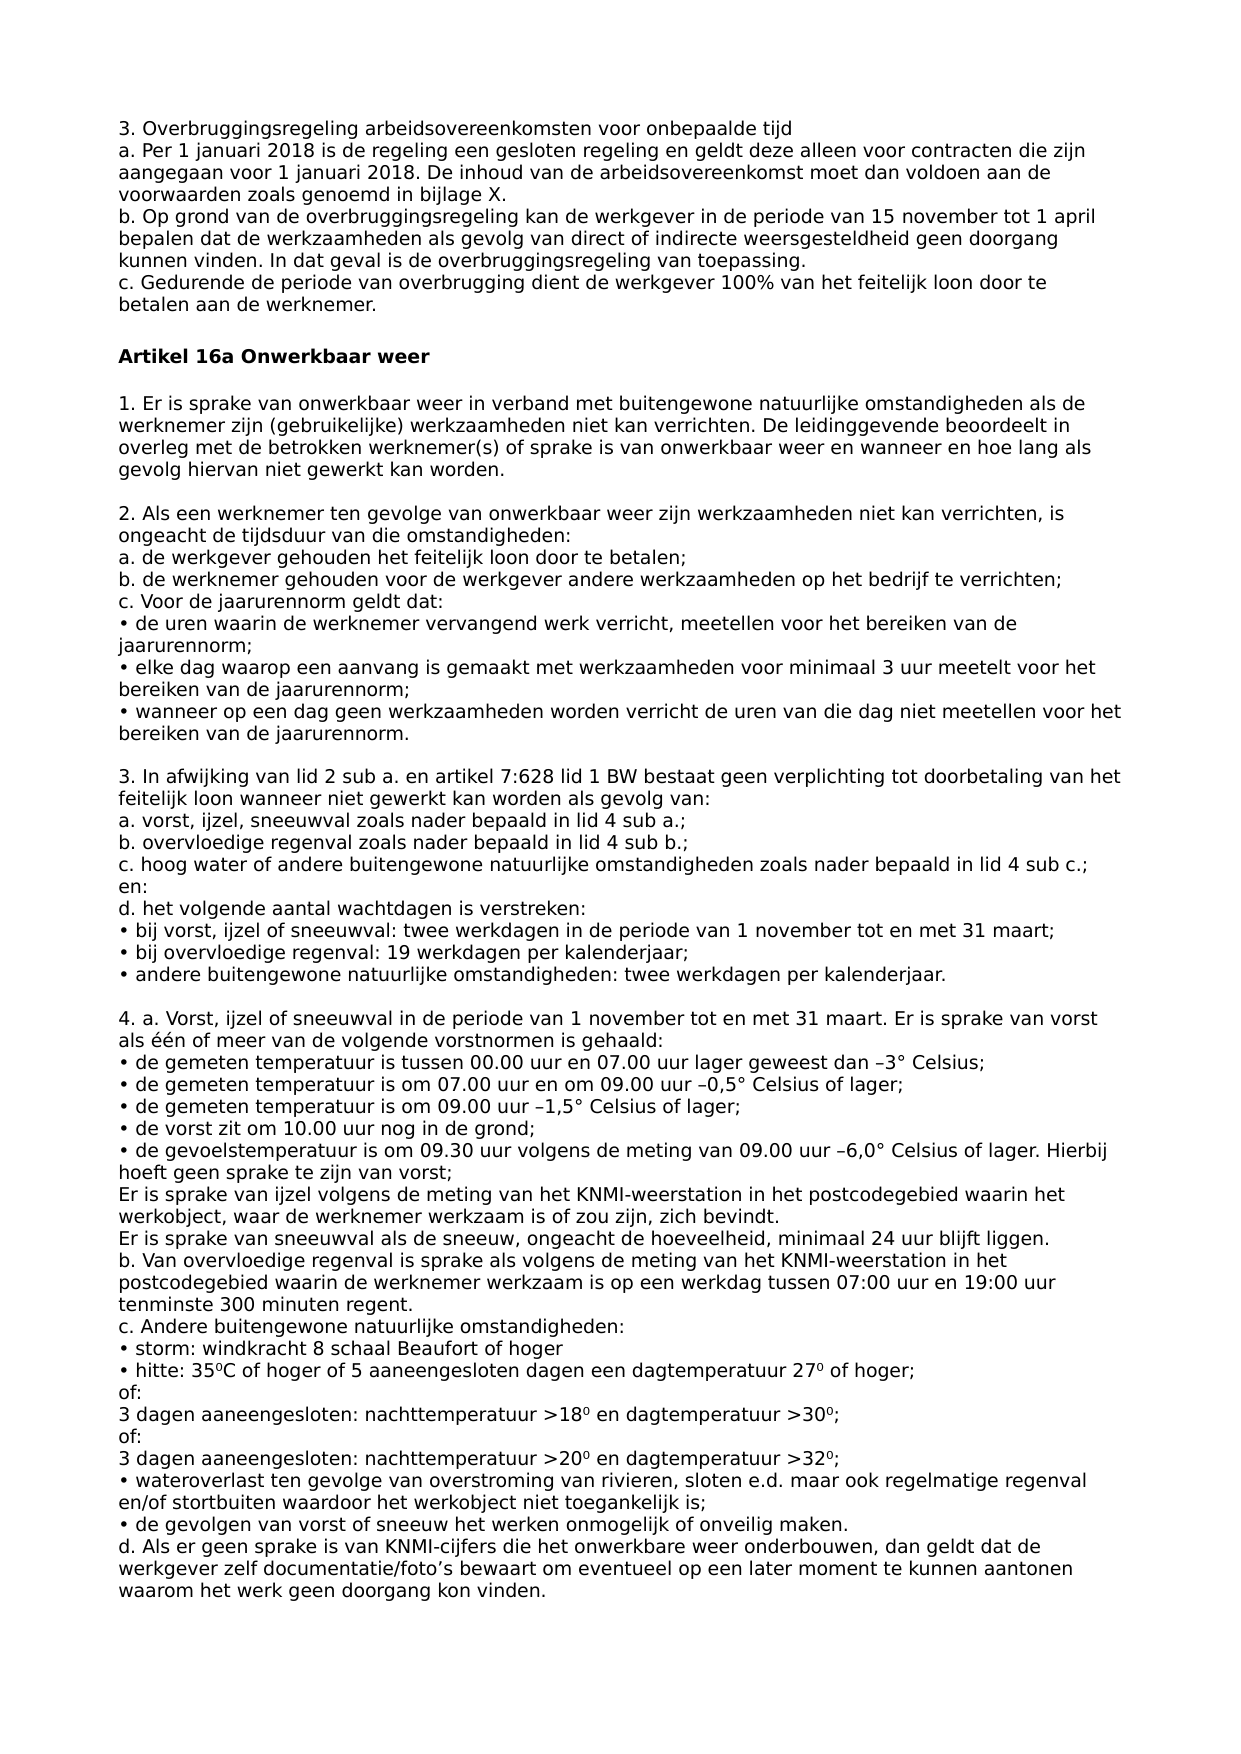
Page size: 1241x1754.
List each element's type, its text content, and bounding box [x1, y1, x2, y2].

text • de gemeten temperatuur is om 09.00 uur –1,5° Celsius of lager; [118, 1096, 1122, 1118]
text 3. In afwijking van lid 2 sub a. en artikel 7:628 lid 1 BW bestaat geen verplichting tot doorbetaling van het feitelijk loon wanneer niet gewerkt kan worden als gevolg van: [118, 766, 1122, 810]
text • de gevolgen van vorst of sneeuw het werken onmogelijk of onveilig maken. [118, 1513, 1122, 1536]
text c. hoog water of andere buitengewone natuurlijke omstandigheden zoals nader bepaald in lid 4 sub c.; [118, 854, 1122, 876]
text • wateroverlast ten gevolge van overstroming van rivieren, sloten e.d. maar ook regelmatige regenval en/of stortbuiten waardoor het werkobject niet toegankelijk is; [118, 1469, 1122, 1513]
text en: [118, 876, 1122, 898]
text b. de werknemer gehouden voor de werkgever andere werkzaamheden op het bedrijf te verrichten; [118, 569, 1122, 591]
text • elke dag waarop een aanvang is gemaakt met werkzaamheden voor minimaal 3 uur meetelt voor het bereiken van de jaarurennorm; [118, 657, 1122, 701]
text d. het volgende aantal wachtdagen is verstreken: [118, 898, 1122, 920]
text 3 dagen aaneengesloten: nachttemperatuur >18⁰ en dagtemperatuur >30⁰; [118, 1404, 1122, 1426]
text • de gemeten temperatuur is om 07.00 uur en om 09.00 uur –0,5° Celsius of lager; [118, 1074, 1122, 1096]
text • de vorst zit om 10.00 uur nog in de grond; [118, 1118, 1122, 1140]
text • bij vorst, ijzel of sneeuwval: twee werkdagen in de periode van 1 november tot en met 31 maart; [118, 920, 1122, 942]
text a. de werkgever gehouden het feitelijk loon door te betalen; [118, 547, 1122, 569]
text c. Gedurende de periode van overbrugging dient de werkgever 100% van het feitelijk loon door te betalen aan de werknemer. [118, 272, 1122, 316]
text • bij overvloedige regenval: 19 werkdagen per kalenderjaar; [118, 942, 1122, 964]
text d. Als er geen sprake is van KNMI-cijfers die het onwerkbare weer onderbouwen, dan geldt dat de werkgever zelf documentatie/foto’s bewaart om eventueel op een later moment te kunnen aantonen waarom het werk geen doorgang kon vinden. [118, 1536, 1122, 1601]
text 2. Als een werknemer ten gevolge van onwerkbaar weer zijn werkzaamheden niet kan verrichten, is ongeacht de tijdsduur van die omstandigheden: [118, 503, 1122, 547]
text • wanneer op een dag geen werkzaamheden worden verricht de uren van die dag niet meetellen voor het bereiken van de jaarurennorm. [118, 701, 1122, 744]
subtitle Artikel 16a Onwerkbaar weer [118, 346, 1122, 368]
text a. vorst, ijzel, sneeuwval zoals nader bepaald in lid 4 sub a.; [118, 810, 1122, 832]
text a. Per 1 januari 2018 is de regeling een gesloten regeling en geldt deze alleen voor contracten die zijn aangegaan voor 1 januari 2018. De inhoud van de arbeidsovereenkomst moet dan voldoen aan de voorwaarden zoals genoemd in bijlage X. [118, 140, 1122, 206]
text • storm: windkracht 8 schaal Beaufort of hoger [118, 1338, 1122, 1360]
text of: [118, 1382, 1122, 1404]
text of: [118, 1426, 1122, 1448]
text c. Voor de jaarurennorm geldt dat: [118, 591, 1122, 613]
text b. overvloedige regenval zoals nader bepaald in lid 4 sub b.; [118, 832, 1122, 854]
text • de uren waarin de werknemer vervangend werk verricht, meetellen voor het bereiken van de jaarurennorm; [118, 613, 1122, 657]
text • de gemeten temperatuur is tussen 00.00 uur en 07.00 uur lager geweest dan –3° Celsius; [118, 1052, 1122, 1074]
text 3. Overbruggingsregeling arbeidsovereenkomsten voor onbepaalde tijd [118, 118, 1122, 140]
text Er is sprake van sneeuwval als de sneeuw, ongeacht de hoeveelheid, minimaal 24 uur blijft liggen. [118, 1228, 1122, 1250]
text c. Andere buitengewone natuurlijke omstandigheden: [118, 1316, 1122, 1338]
text b. Van overvloedige regenval is sprake als volgens de meting van het KNMI-weerstation in het postcodegebied waarin de werknemer werkzaam is op een werkdag tussen 07:00 uur en 19:00 uur tenminste 300 minuten regent. [118, 1250, 1122, 1316]
text b. Op grond van de overbruggingsregeling kan de werkgever in de periode van 15 november tot 1 april bepalen dat de werkzaamheden als gevolg van direct of indirecte weersgesteldheid geen doorgang kunnen vinden. In dat geval is de overbruggingsregeling van toepassing. [118, 206, 1122, 272]
text 3 dagen aaneengesloten: nachttemperatuur >20⁰ en dagtemperatuur >32⁰; [118, 1448, 1122, 1469]
text • de gevoelstemperatuur is om 09.30 uur volgens de meting van 09.00 uur –6,0° Celsius of lager. Hierbij hoeft geen sprake te zijn van vorst; [118, 1140, 1122, 1184]
text • hitte: 35⁰C of hoger of 5 aaneengesloten dagen een dagtemperatuur 27⁰ of hoger; [118, 1360, 1122, 1382]
text 1. Er is sprake van onwerkbaar weer in verband met buitengewone natuurlijke omstandigheden als de werknemer zijn (gebruikelijke) werkzaamheden niet kan verrichten. De leidinggevende beoordeelt in overleg met de betrokken werknemer(s) of sprake is van onwerkbaar weer en wanneer en hoe lang als gevolg hiervan niet gewerkt kan worden. [118, 393, 1122, 481]
text • andere buitengewone natuurlijke omstandigheden: twee werkdagen per kalenderjaar. [118, 964, 1122, 986]
text Er is sprake van ijzel volgens de meting van het KNMI-weerstation in het postcodegebied waarin het werkobject, waar de werknemer werkzaam is of zou zijn, zich bevindt. [118, 1184, 1122, 1228]
text 4. a. Vorst, ijzel of sneeuwval in de periode van 1 november tot en met 31 maart. Er is sprake van vorst als één of meer van de volgende vorstnormen is gehaald: [118, 1008, 1122, 1052]
